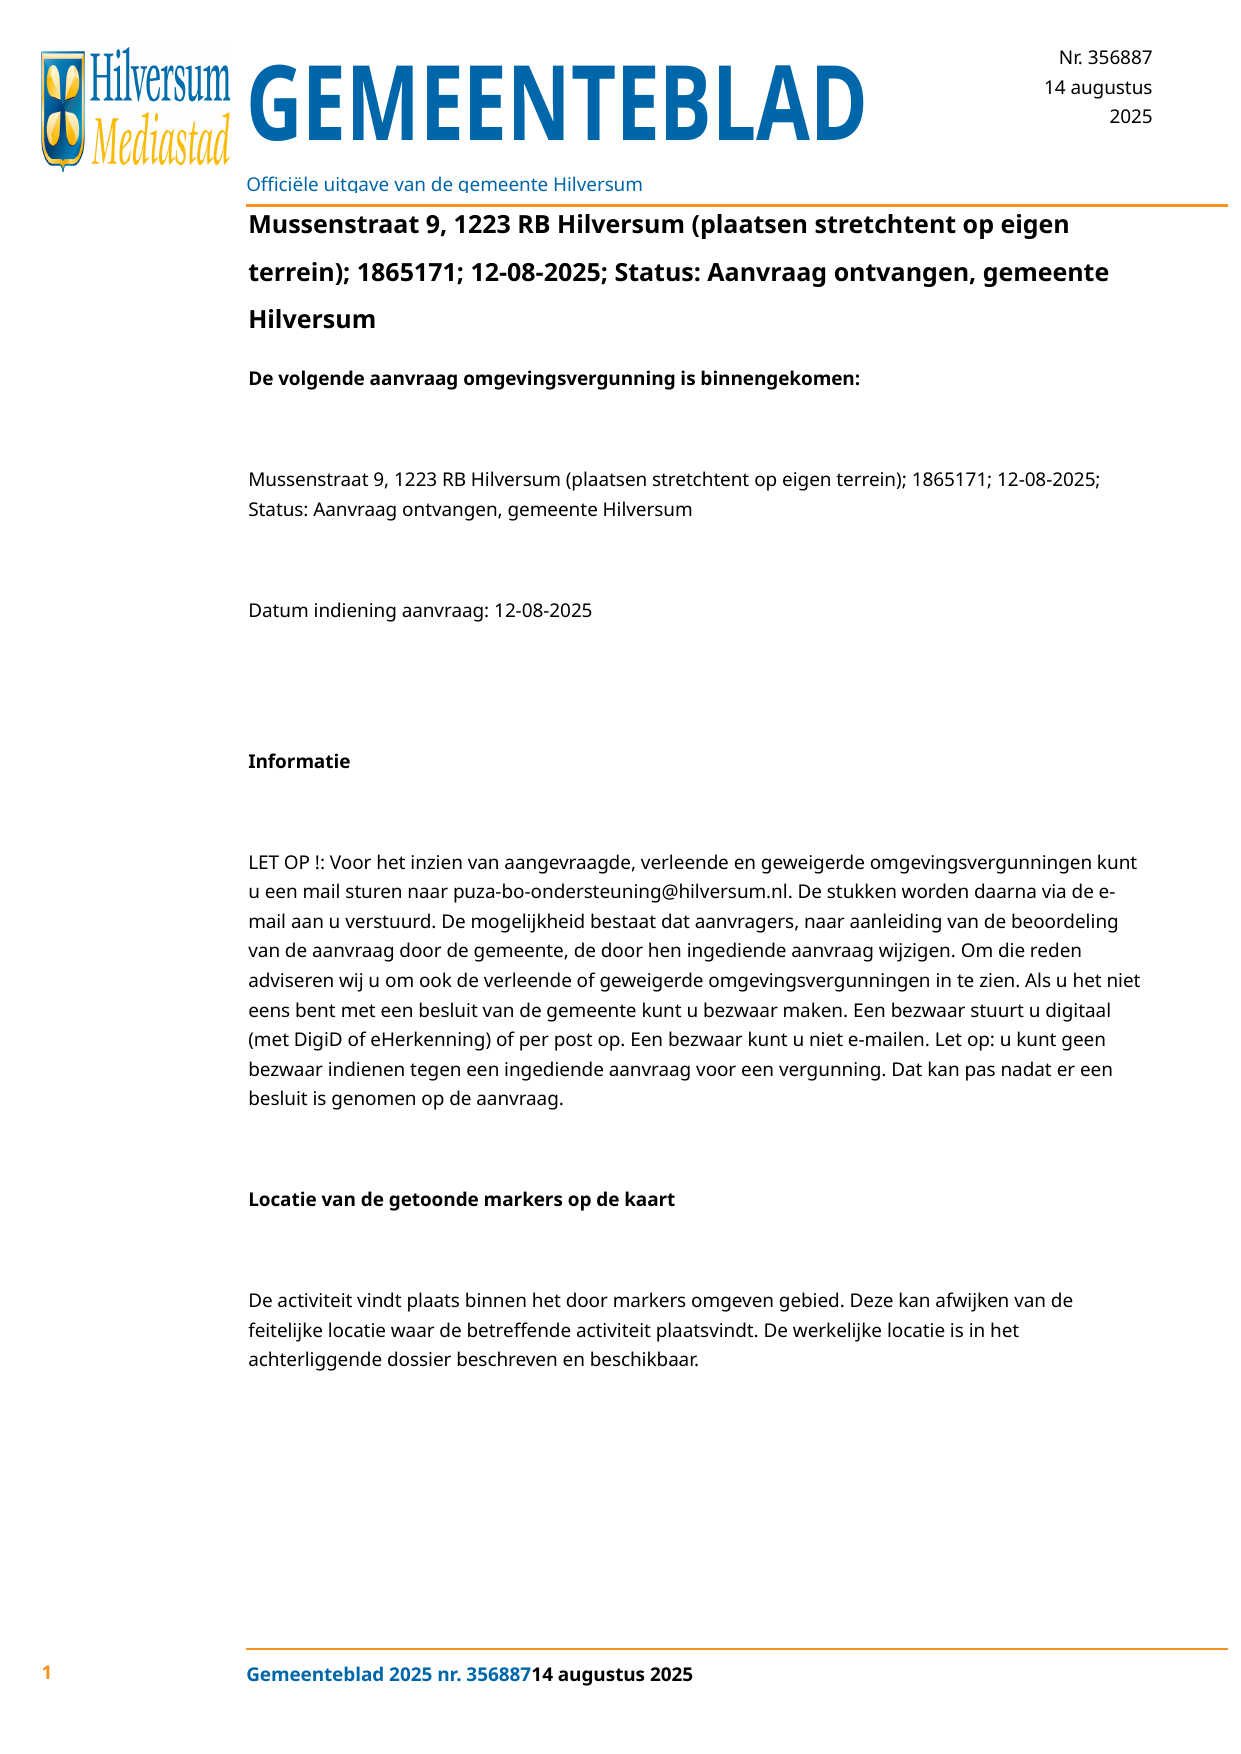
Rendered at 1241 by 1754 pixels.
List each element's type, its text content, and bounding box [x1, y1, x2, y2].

text Datum indiening aanvraag: 12-08-2025 [248, 597, 1152, 622]
text LET OP !: Voor het inzien van aangevraagde, verleende en geweigerde omgevingsvergunningen kunt u een mail sturen naar puza-bo-ondersteuning@hilversum.nl. De stukken worden daarna via de e-mail aan u verstuurd. De mogelijkheid bestaat dat aanvragers, naar aanleiding van de beoordeling van de aanvraag door de gemeente, de door hen ingediende aanvraag wijzigen. Om die reden adviseren wij u om ook de verleende of geweigerde omgevingsvergunningen in te zien. Als u het niet eens bent met een besluit van de gemeente kunt u bezwaar maken. Een bezwaar stuurt u digitaal (met DigiD of eHerkenning) of per post op. Een bezwaar kunt u niet e-mailen. Let op: u kunt geen bezwaar indienen tegen een ingediende aanvraag voor een vergunning. Dat kan pas nadat er een besluit is genomen op de aanvraag. [248, 849, 1152, 1111]
text Locatie van de getoonde markers op de kaart [248, 1186, 1152, 1212]
text De activiteit vindt plaats binnen het door markers omgeven gebied. Deze kan afwijken van de feitelijke locatie waar de betreffende activiteit plaatsvindt. De werkelijke locatie is in het achterliggende dossier beschreven en beschikbaar. [248, 1287, 1152, 1372]
text Mussenstraat 9, 1223 RB Hilversum (plaatsen stretchtent op eigen terrein); 1865171; 12-08-2025; Status: Aanvraag ontvangen, gemeente Hilversum [248, 466, 1152, 522]
text De volgende aanvraag omgevingsvergunning is binnengekomen: [248, 366, 1152, 391]
text Mussenstraat 9, 1223 RB Hilversum (plaatsen stretchtent op eigen terrein); 1865171; 12-08-2025; Status: Aanvraag ontvangen, gemeente Hilversum [248, 207, 1152, 336]
text Informatie [248, 748, 1152, 774]
picture [41, 47, 231, 172]
